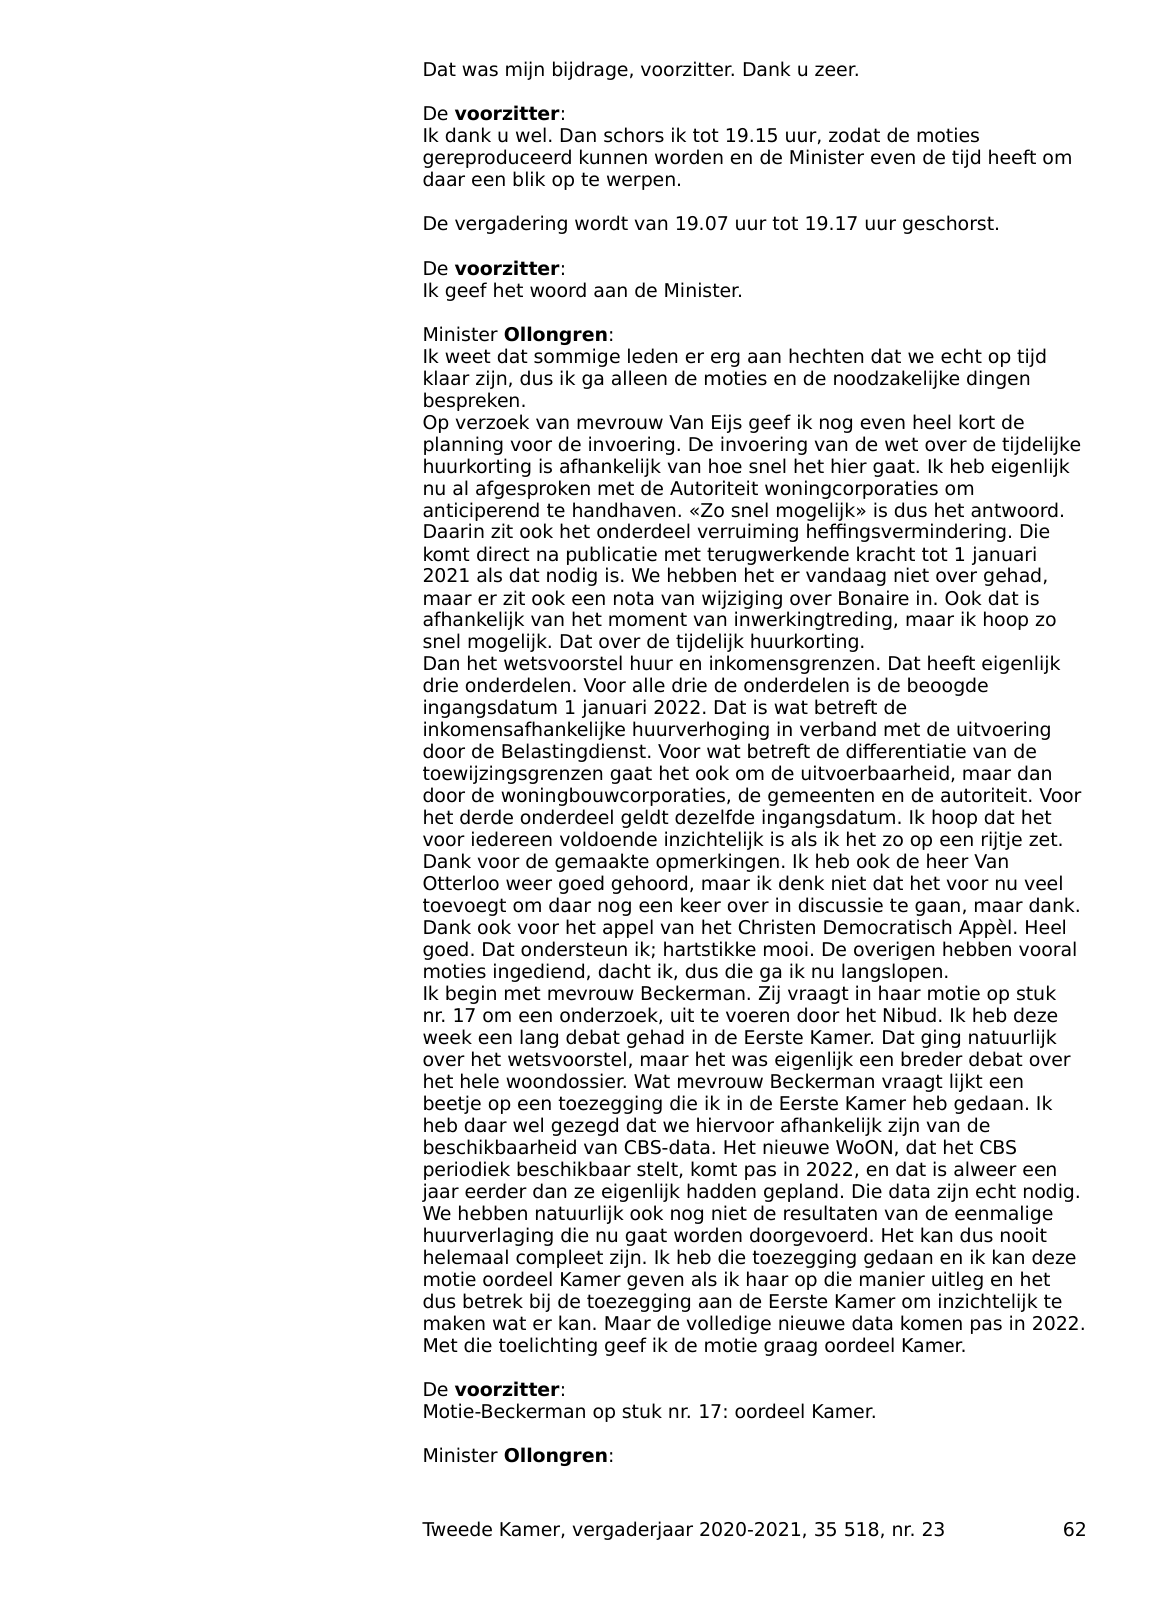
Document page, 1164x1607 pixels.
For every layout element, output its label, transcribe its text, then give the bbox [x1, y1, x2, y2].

text Dank voor de gemaakte opmerkingen. Ik heb ook de heer Van Otterloo weer goed gehoord, maar ik denk niet dat het voor nu veel toevoegt om daar nog een keer over in discussie te gaan, maar dank. Dank ook voor het appel van het Christen Democratisch Appèl. Heel goed. Dat ondersteun ik; hartstikke mooi. De overigen hebben vooral moties ingediend, dacht ik, dus die ga ik nu langslopen. [422, 851, 1087, 983]
text Ik dank u wel. Dan schors ik tot 19.15 uur, zodat de moties gereproduceerd kunnen worden en de Minister even de tijd heeft om daar een blik op te werpen. [422, 125, 1087, 191]
text De voorzitter: [422, 103, 1087, 125]
text Minister Ollongren: [422, 1445, 1087, 1467]
text De voorzitter: [422, 1379, 1087, 1401]
text Ik weet dat sommige leden er erg aan hechten dat we echt op tijd klaar zijn, dus ik ga alleen de moties en de noodzakelijke dingen bespreken. [422, 346, 1087, 412]
text De voorzitter: [422, 257, 1087, 279]
text Minister Ollongren: [422, 324, 1087, 346]
text Op verzoek van mevrouw Van Eijs geef ik nog even heel kort de planning voor de invoering. De invoering van de wet over de tijdelijke huurkorting is afhankelijk van hoe snel het hier gaat. Ik heb eigenlijk nu al afgesproken met de Autoriteit woningcorporaties om anticiperend te handhaven. «Zo snel mogelijk» is dus het antwoord. Daarin zit ook het onderdeel verruiming heffingsvermindering. Die komt direct na publicatie met terugwerkende kracht tot 1 januari 2021 als dat nodig is. We hebben het er vandaag niet over gehad, maar er zit ook een nota van wijziging over Bonaire in. Ook dat is afhankelijk van het moment van inwerkingtreding, maar ik hoop zo snel mogelijk. Dat over de tijdelijk huurkorting. [422, 412, 1087, 653]
text De vergadering wordt van 19.07 uur tot 19.17 uur geschorst. [422, 213, 1087, 235]
text Dan het wetsvoorstel huur en inkomensgrenzen. Dat heeft eigenlijk drie onderdelen. Voor alle drie de onderdelen is de beoogde ingangsdatum 1 januari 2022. Dat is wat betreft de inkomensafhankelijke huurverhoging in verband met de uitvoering door de Belastingdienst. Voor wat betreft de differentiatie van de toewijzingsgrenzen gaat het ook om de uitvoerbaarheid, maar dan door de woningbouwcorporaties, de gemeenten en de autoriteit. Voor het derde onderdeel geldt dezelfde ingangsdatum. Ik hoop dat het voor iedereen voldoende inzichtelijk is als ik het zo op een rijtje zet. [422, 653, 1087, 851]
text Motie-Beckerman op stuk nr. 17: oordeel Kamer. [422, 1401, 1087, 1423]
text Dat was mijn bijdrage, voorzitter. Dank u zeer. [422, 59, 1087, 81]
text Ik geef het woord aan de Minister. [422, 279, 1087, 301]
text Ik begin met mevrouw Beckerman. Zij vraagt in haar motie op stuk nr. 17 om een onderzoek, uit te voeren door het Nibud. Ik heb deze week een lang debat gehad in de Eerste Kamer. Dat ging natuurlijk over het wetsvoorstel, maar het was eigenlijk een breder debat over het hele woondossier. Wat mevrouw Beckerman vraagt lijkt een beetje op een toezegging die ik in de Eerste Kamer heb gedaan. Ik heb daar wel gezegd dat we hiervoor afhankelijk zijn van de beschikbaarheid van CBS-data. Het nieuwe WoON, dat het CBS periodiek beschikbaar stelt, komt pas in 2022, en dat is alweer een jaar eerder dan ze eigenlijk hadden gepland. Die data zijn echt nodig. We hebben natuurlijk ook nog niet de resultaten van de eenmalige huurverlaging die nu gaat worden doorgevoerd. Het kan dus nooit helemaal compleet zijn. Ik heb die toezegging gedaan en ik kan deze motie oordeel Kamer geven als ik haar op die manier uitleg en het dus betrek bij de toezegging aan de Eerste Kamer om inzichtelijk te maken wat er kan. Maar de volledige nieuwe data komen pas in 2022. Met die toelichting geef ik de motie graag oordeel Kamer. [422, 983, 1087, 1357]
